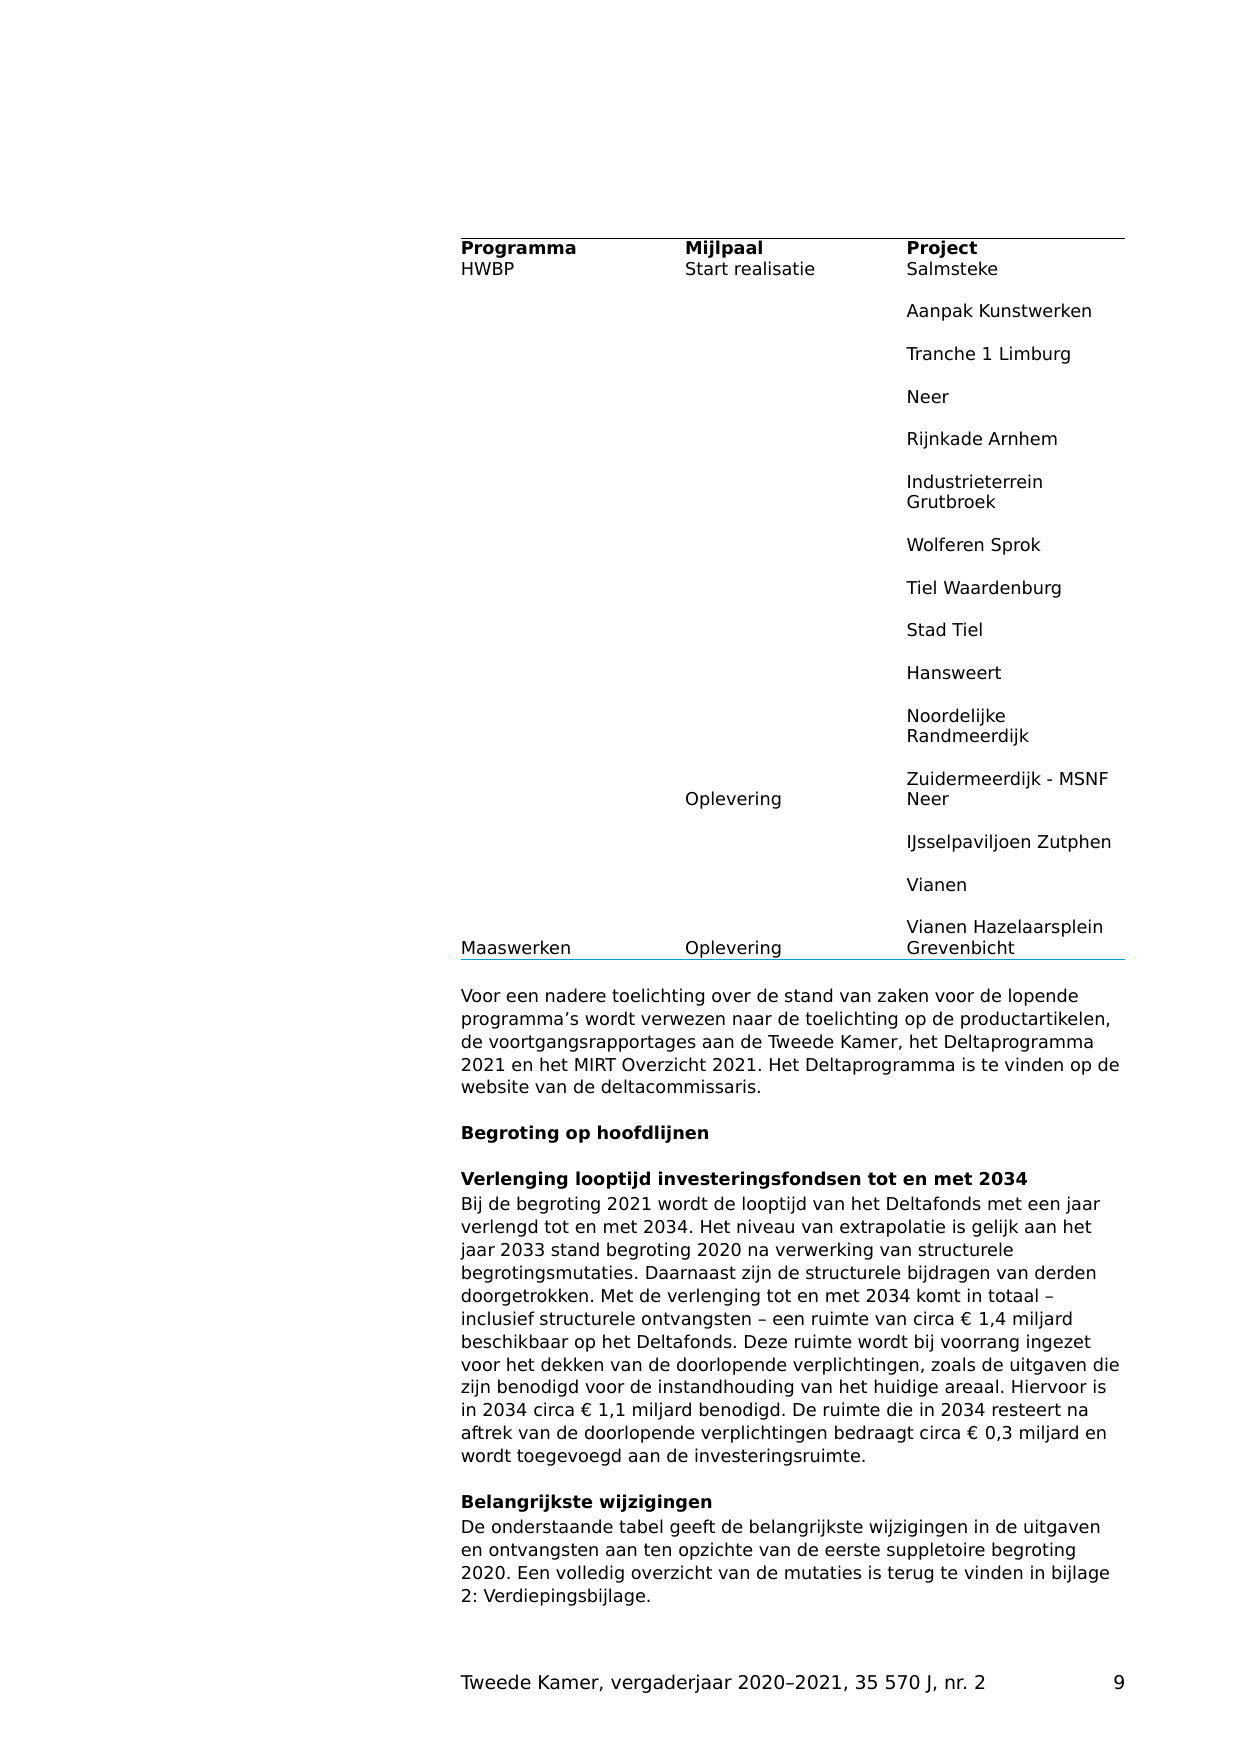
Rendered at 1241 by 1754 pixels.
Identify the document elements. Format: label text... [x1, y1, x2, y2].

table_cell Mijlpaal [682, 239, 903, 259]
table_cell Programma [461, 239, 682, 259]
text Bij de begroting 2021 wordt de looptijd van het Deltafonds met een jaar verlengd tot en met 2034. Het niveau van extrapolatie is gelijk aan het jaar 2033 stand begroting 2020 na verwerking van structurele begrotingsmutaties. Daarnaast zijn de structurele bijdragen van derden doorgetrokken. Met de verlenging tot en met 2034 komt in totaal – inclusief structurele ontvangsten – een ruimte van circa € 1,4 miljard beschikbaar op het Deltafonds. Deze ruimte wordt bij voorrang ingezet voor het dekken van de doorlopende verplichtingen, zoals de uitgaven die zijn benodigd voor de instandhouding van het huidige areaal. Hiervoor is in 2034 circa € 1,1 miljard benodigd. De ruimte die in 2034 resteert na aftrek van de doorlopende verplichtingen bedraagt circa € 0,3 miljard en wordt toegevoegd aan de investeringsruimte. [461, 1192, 1125, 1467]
text Verlenging looptijd investeringsfondsen tot en met 2034 [461, 1167, 1125, 1190]
table_cell Oplevering [682, 789, 903, 938]
table_cell Maaswerken [461, 938, 682, 958]
text Voor een nadere toelichting over de stand van zaken voor de lopende programma’s wordt verwezen naar de toelichting op de productartikelen, de voortgangsrapportages aan de Tweede Kamer, het Deltaprogramma 2021 en het MIRT Overzicht 2021. Het Deltaprogramma is te vinden op de website van de deltacommissaris. [461, 984, 1125, 1098]
text Belangrijkste wijzigingen [461, 1490, 1125, 1513]
table_cell HWBP [461, 259, 682, 938]
table_cell Grevenbicht [904, 938, 1125, 958]
table_cell Salmsteke Aanpak Kunstwerken Tranche 1 Limburg Neer Rijnkade Arnhem Industrieterrein Grutbroek Wolferen Sprok Tiel Waardenburg Stad Tiel Hansweert Noordelijke Randmeerdijk Zuidermeerdijk - MSNF [904, 259, 1125, 789]
text De onderstaande tabel geeft de belangrijkste wijzigingen in de uitgaven en ontvangsten aan ten opzichte van de eerste suppletoire begroting 2020. Een volledig overzicht van de mutaties is terug te vinden in bijlage 2: Verdiepingsbijlage. [461, 1515, 1125, 1607]
table_header Programma’s Waterveiligheid [461, 213, 1125, 238]
table_cell Oplevering [682, 938, 903, 958]
table_cell Project [904, 239, 1125, 259]
table_cell Start realisatie [682, 259, 903, 789]
table_cell Neer IJsselpaviljoen Zutphen Vianen Vianen Hazelaarsplein [904, 789, 1125, 938]
text Begroting op hoofdlijnen [461, 1121, 1125, 1144]
